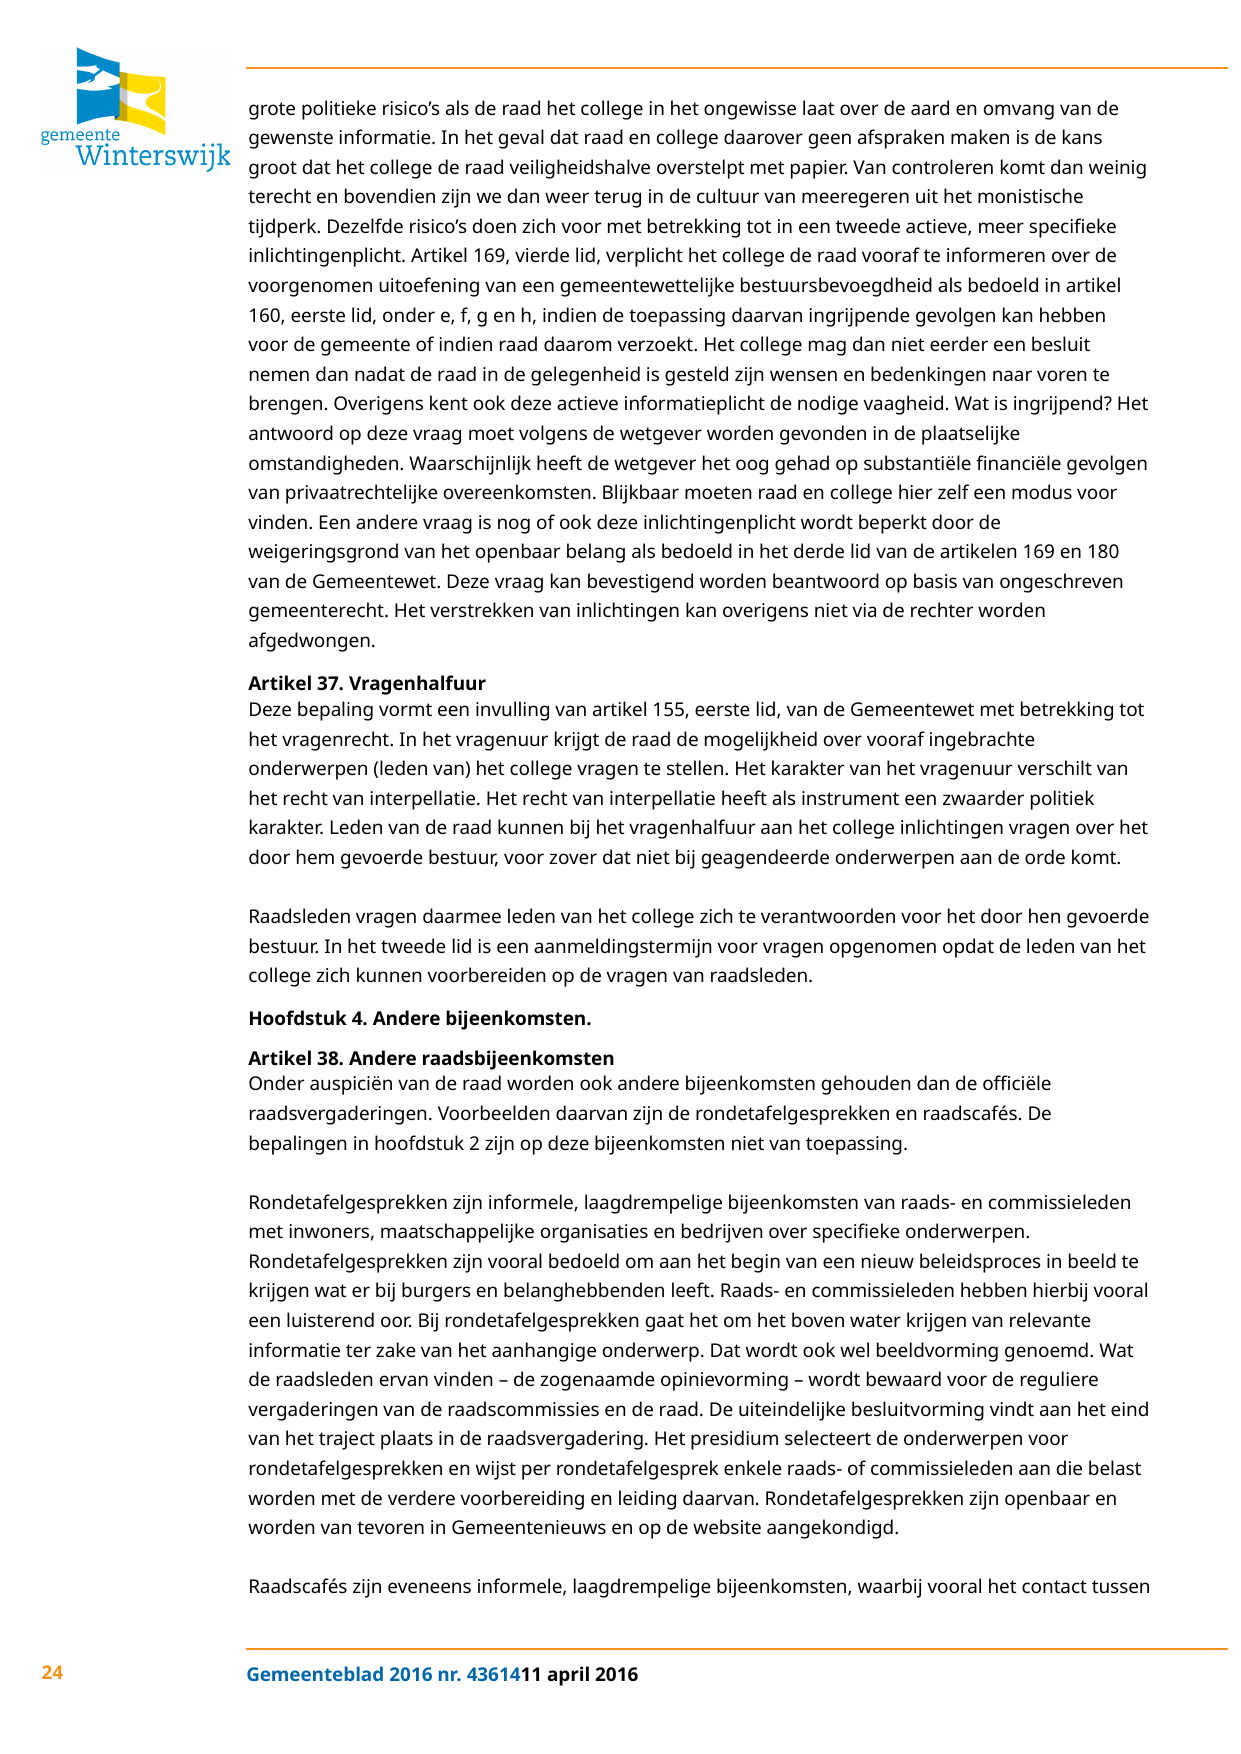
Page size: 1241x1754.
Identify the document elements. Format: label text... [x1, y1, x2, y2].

picture [41, 47, 231, 172]
text Hoofdstuk 4. Andere bijeenkomsten. [248, 1006, 1152, 1031]
text Onder auspiciën van de raad worden ook andere bijeenkomsten gehouden dan de officiële raadsvergaderingen. Voorbeelden daarvan zijn de rondetafelgesprekken en raadscafés. De bepalingen in hoofdstuk 2 zijn op deze bijeenkomsten niet van toepassing. [248, 1071, 1152, 1155]
text grote politieke risico’s als de raad het college in het ongewisse laat over de aard en omvang van de gewenste informatie. In het geval dat raad en college daarover geen afspraken maken is de kans groot dat het college de raad veiligheidshalve overstelpt met papier. Van controleren komt dan weinig terecht en bovendien zijn we dan weer terug in de cultuur van meeregeren uit het monistische tijdperk. Dezelfde risico’s doen zich voor met betrekking tot in een tweede actieve, meer specifieke inlichtingenplicht. Artikel 169, vierde lid, verplicht het college de raad vooraf te informeren over de voorgenomen uitoefening van een gemeentewettelijke bestuursbevoegdheid als bedoeld in artikel 160, eerste lid, onder e, f, g en h, indien de toepassing daarvan ingrijpende gevolgen kan hebben voor de gemeente of indien raad daarom verzoekt. Het college mag dan niet eerder een besluit nemen dan nadat de raad in de gelegenheid is gesteld zijn wensen en bedenkingen naar voren te brengen. Overigens kent ook deze actieve informatieplicht de nodige vaagheid. Wat is ingrijpend? Het antwoord op deze vraag moet volgens de wetgever worden gevonden in de plaatselijke omstandigheden. Waarschijnlijk heeft de wetgever het oog gehad op substantiële financiële gevolgen van privaatrechtelijke overeenkomsten. Blijkbaar moeten raad en college hier zelf een modus voor vinden. Een andere vraag is nog of ook deze inlichtingenplicht wordt beperkt door de weigeringsgrond van het openbaar belang als bedoeld in het derde lid van de artikelen 169 en 180 van de Gemeentewet. Deze vraag kan bevestigend worden beantwoord op basis van ongeschreven gemeenterecht. Het verstrekken van inlichtingen kan overigens niet via de rechter worden afgedwongen. [248, 95, 1152, 653]
text Artikel 37. Vragenhalfuur [248, 670, 1152, 696]
picture [225, 153, 231, 162]
text Raadscafés zijn eveneens informele, laagdrempelige bijeenkomsten, waarbij vooral het contact tussen [248, 1573, 1152, 1599]
text Rondetafelgesprekken zijn informele, laagdrempelige bijeenkomsten van raads- en commissieleden met inwoners, maatschappelijke organisaties en bedrijven over specifieke onderwerpen. Rondetafelgesprekken zijn vooral bedoeld om aan het begin van een nieuw beleidsproces in beeld te krijgen wat er bij burgers en belanghebbenden leeft. Raads- en commissieleden hebben hierbij vooral een luisterend oor. Bij rondetafelgesprekken gaat het om het boven water krijgen van relevante informatie ter zake van het aanhangige onderwerp. Dat wordt ook wel beeldvorming genoemd. Wat de raadsleden ervan vinden – de zogenaamde opinievorming – wordt bewaard voor de reguliere vergaderingen van de raadscommissies en de raad. De uiteindelijke besluitvorming vindt aan het eind van het traject plaats in de raadsvergadering. Het presidium selecteert de onderwerpen voor rondetafelgesprekken en wijst per rondetafelgesprek enkele raads- of commissieleden aan die belast worden met de verdere voorbereiding en leiding daarvan. Rondetafelgesprekken zijn openbaar en worden van tevoren in Gemeentenieuws en op de website aangekondigd. [248, 1189, 1152, 1540]
text Raadsleden vragen daarmee leden van het college zich te verantwoorden voor het door hen gevoerde bestuur. In het tweede lid is een aanmeldingstermijn voor vragen opgenomen opdat de leden van het college zich kunnen voorbereiden op de vragen van raadsleden. [248, 903, 1152, 988]
text Deze bepaling vormt een invulling van artikel 155, eerste lid, van de Gemeentewet met betrekking tot het vragenrecht. In het vragenuur krijgt de raad de mogelijkheid over vooraf ingebrachte onderwerpen (leden van) het college vragen te stellen. Het karakter van het vragenuur verschilt van het recht van interpellatie. Het recht van interpellatie heeft als instrument een zwaarder politiek karakter. Leden van de raad kunnen bij het vragenhalfuur aan het college inlichtingen vragen over het door hem gevoerde bestuur, voor zover dat niet bij geagendeerde onderwerpen aan de orde komt. [248, 696, 1152, 870]
text Artikel 38. Andere raadsbijeenkomsten [248, 1045, 1152, 1071]
